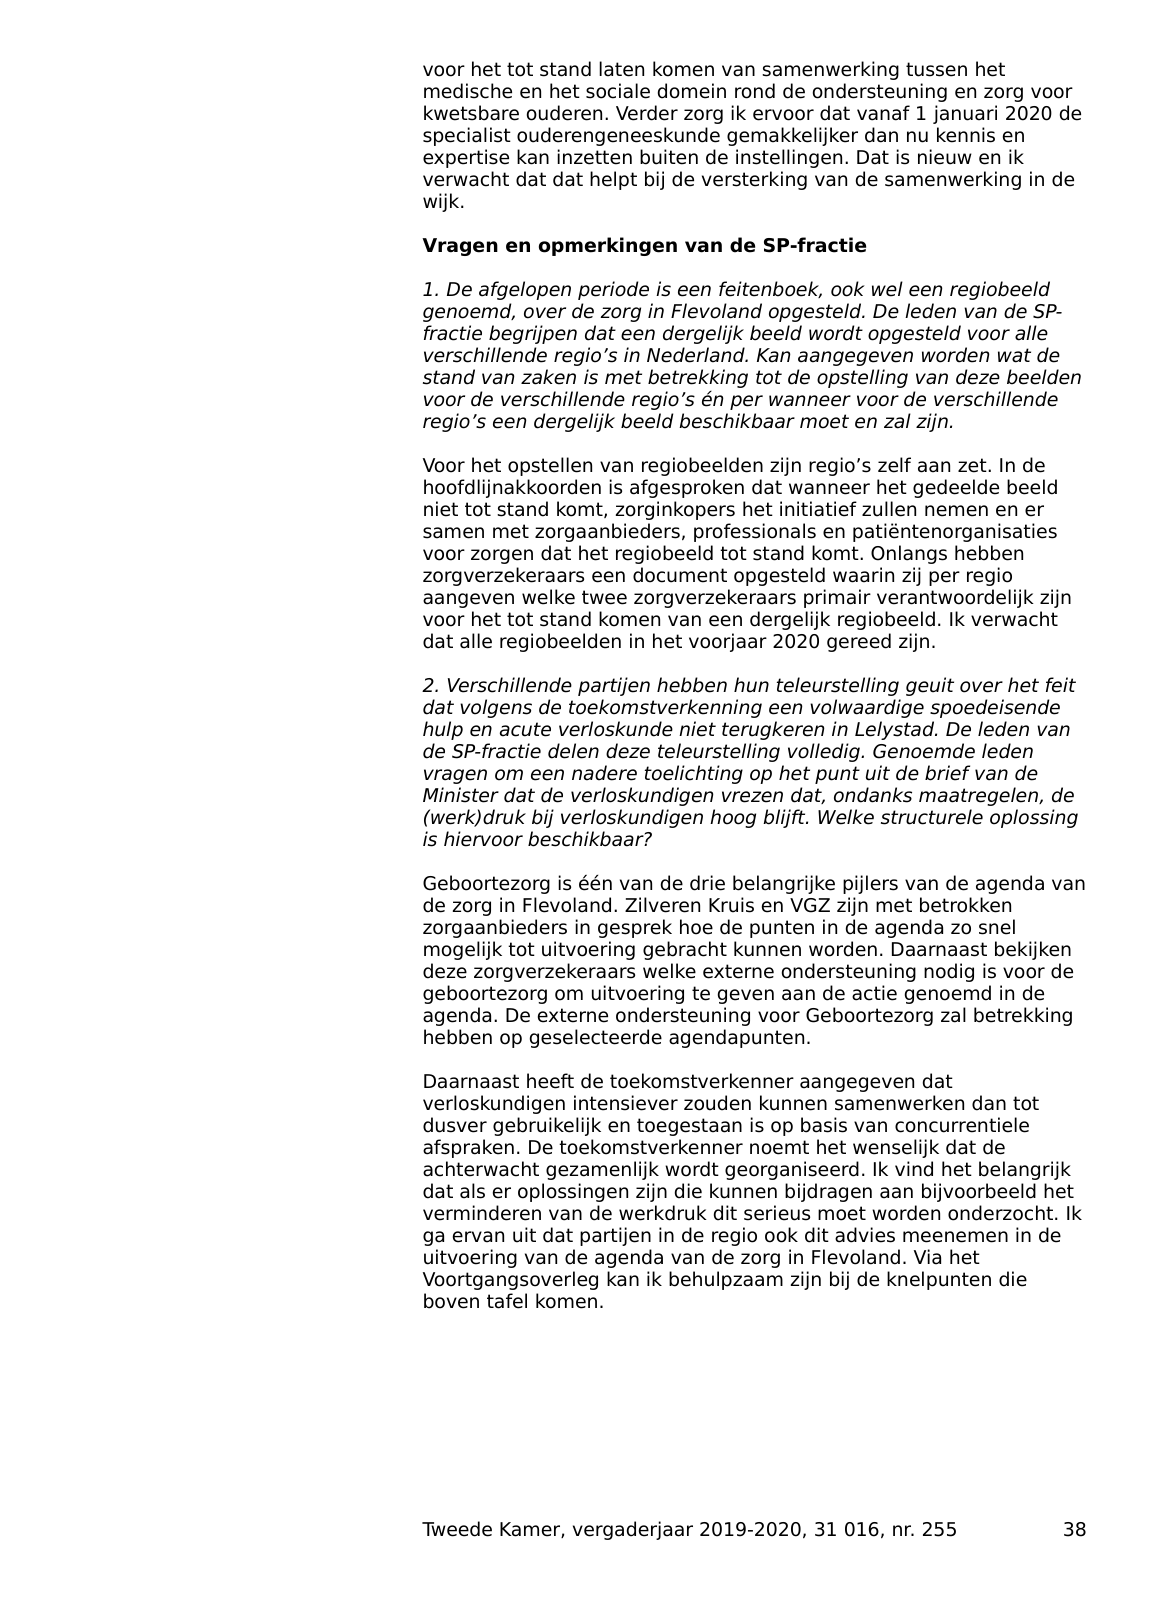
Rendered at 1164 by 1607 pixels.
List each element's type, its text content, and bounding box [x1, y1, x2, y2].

text Daarnaast heeft de toekomstverkenner aangegeven dat verloskundigen intensiever zouden kunnen samenwerken dan tot dusver gebruikelijk en toegestaan is op basis van concurrentiele afspraken. De toekomstverkenner noemt het wenselijk dat de achterwacht gezamenlijk wordt georganiseerd. Ik vind het belangrijk dat als er oplossingen zijn die kunnen bijdragen aan bijvoorbeeld het verminderen van de werkdruk dit serieus moet worden onderzocht. Ik ga ervan uit dat partijen in de regio ook dit advies meenemen in de uitvoering van de agenda van de zorg in Flevoland. Via het Voortgangsoverleg kan ik behulpzaam zijn bij de knelpunten die boven tafel komen. [422, 1071, 1087, 1313]
subtitle Vragen en opmerkingen van de SP-fractie [422, 235, 1087, 257]
subtitle 2. Verschillende partijen hebben hun teleurstelling geuit over het feit dat volgens de toekomstverkenning een volwaardige spoedeisende hulp en acute verloskunde niet terugkeren in Lelystad. De leden van de SP-fractie delen deze teleurstelling volledig. Genoemde leden vragen om een nadere toelichting op het punt uit de brief van de Minister dat de verloskundigen vrezen dat, ondanks maatregelen, de (werk)druk bij verloskundigen hoog blijft. Welke structurele oplossing is hiervoor beschikbaar? [422, 675, 1087, 851]
text voor het tot stand laten komen van samenwerking tussen het medische en het sociale domein rond de ondersteuning en zorg voor kwetsbare ouderen. Verder zorg ik ervoor dat vanaf 1 januari 2020 de specialist ouderengeneeskunde gemakkelijker dan nu kennis en expertise kan inzetten buiten de instellingen. Dat is nieuw en ik verwacht dat dat helpt bij de versterking van de samenwerking in de wijk. [422, 59, 1087, 213]
text Geboortezorg is één van de drie belangrijke pijlers van de agenda van de zorg in Flevoland. Zilveren Kruis en VGZ zijn met betrokken zorgaanbieders in gesprek hoe de punten in de agenda zo snel mogelijk tot uitvoering gebracht kunnen worden. Daarnaast bekijken deze zorgverzekeraars welke externe ondersteuning nodig is voor de geboortezorg om uitvoering te geven aan de actie genoemd in de agenda. De externe ondersteuning voor Geboortezorg zal betrekking hebben op geselecteerde agendapunten. [422, 873, 1087, 1049]
text Voor het opstellen van regiobeelden zijn regio’s zelf aan zet. In de hoofdlijnakkoorden is afgesproken dat wanneer het gedeelde beeld niet tot stand komt, zorginkopers het initiatief zullen nemen en er samen met zorgaanbieders, professionals en patiëntenorganisaties voor zorgen dat het regiobeeld tot stand komt. Onlangs hebben zorgverzekeraars een document opgesteld waarin zij per regio aangeven welke twee zorgverzekeraars primair verantwoordelijk zijn voor het tot stand komen van een dergelijk regiobeeld. Ik verwacht dat alle regiobeelden in het voorjaar 2020 gereed zijn. [422, 455, 1087, 653]
subtitle 1. De afgelopen periode is een feitenboek, ook wel een regiobeeld genoemd, over de zorg in Flevoland opgesteld. De leden van de SP-fractie begrijpen dat een dergelijk beeld wordt opgesteld voor alle verschillende regio’s in Nederland. Kan aangegeven worden wat de stand van zaken is met betrekking tot de opstelling van deze beelden voor de verschillende regio’s én per wanneer voor de verschillende regio’s een dergelijk beeld beschikbaar moet en zal zijn. [422, 279, 1087, 433]
